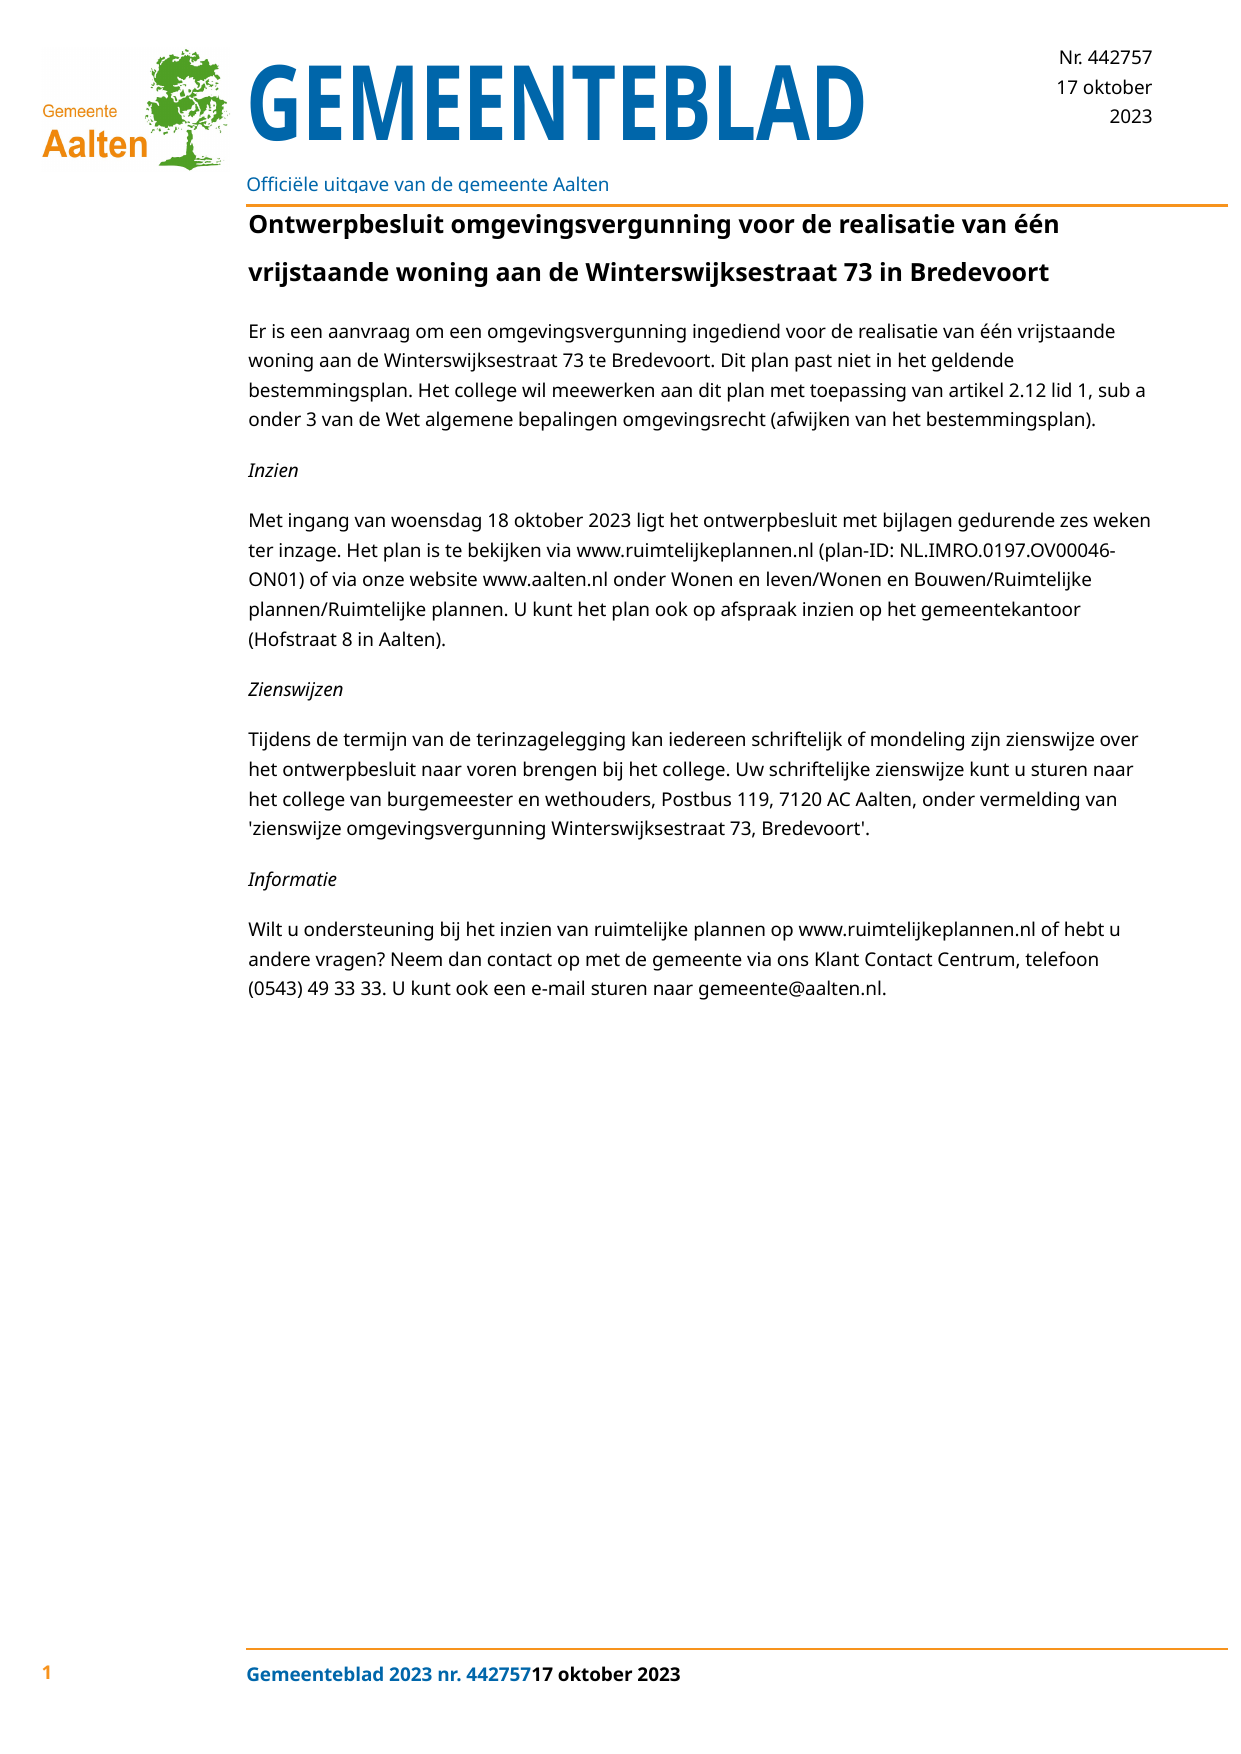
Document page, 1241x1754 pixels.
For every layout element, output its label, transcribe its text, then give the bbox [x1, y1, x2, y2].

text Inzien [248, 457, 1152, 483]
text Ontwerpbesluit omgevingsvergunning voor de realisatie van één vrijstaande woning aan de Winterswijksestraat 73 in Bredevoort [248, 207, 1152, 288]
text Informatie [248, 866, 1152, 892]
picture [41, 47, 231, 172]
text Er is een aanvraag om een omgevingsvergunning ingediend voor de realisatie van één vrijstaande woning aan de Winterswijksestraat 73 te Bredevoort. Dit plan past niet in het geldende bestemmingsplan. Het college wil meewerken aan dit plan met toepassing van artikel 2.12 lid 1, sub a onder 3 van de Wet algemene bepalingen omgevingsrecht (afwijken van het bestemmingsplan). [248, 318, 1152, 432]
text Wilt u ondersteuning bij het inzien van ruimtelijke plannen op www.ruimtelijkeplannen.nl of hebt u andere vragen? Neem dan contact op met de gemeente via ons Klant Contact Centrum, telefoon (0543) 49 33 33. U kunt ook een e-mail sturen naar gemeente@aalten.nl. [248, 916, 1152, 1001]
text Zienswijzen [248, 676, 1152, 702]
text Tijdens de termijn van de terinzagelegging kan iedereen schriftelijk of mondeling zijn zienswijze over het ontwerpbesluit naar voren brengen bij het college. Uw schriftelijke zienswijze kunt u sturen naar het college van burgemeester en wethouders, Postbus 119, 7120 AC Aalten, onder vermelding van 'zienswijze omgevingsvergunning Winterswijksestraat 73, Bredevoort'. [248, 727, 1152, 841]
text Met ingang van woensdag 18 oktober 2023 ligt het ontwerpbesluit met bijlagen gedurende zes weken ter inzage. Het plan is te bekijken via www.ruimtelijkeplannen.nl (plan-ID: NL.IMRO.0197.OV00046-ON01) of via onze website www.aalten.nl onder Wonen en leven/Wonen en Bouwen/Ruimtelijke plannen/Ruimtelijke plannen. U kunt het plan ook op afspraak inzien op het gemeentekantoor (Hofstraat 8 in Aalten). [248, 507, 1152, 652]
